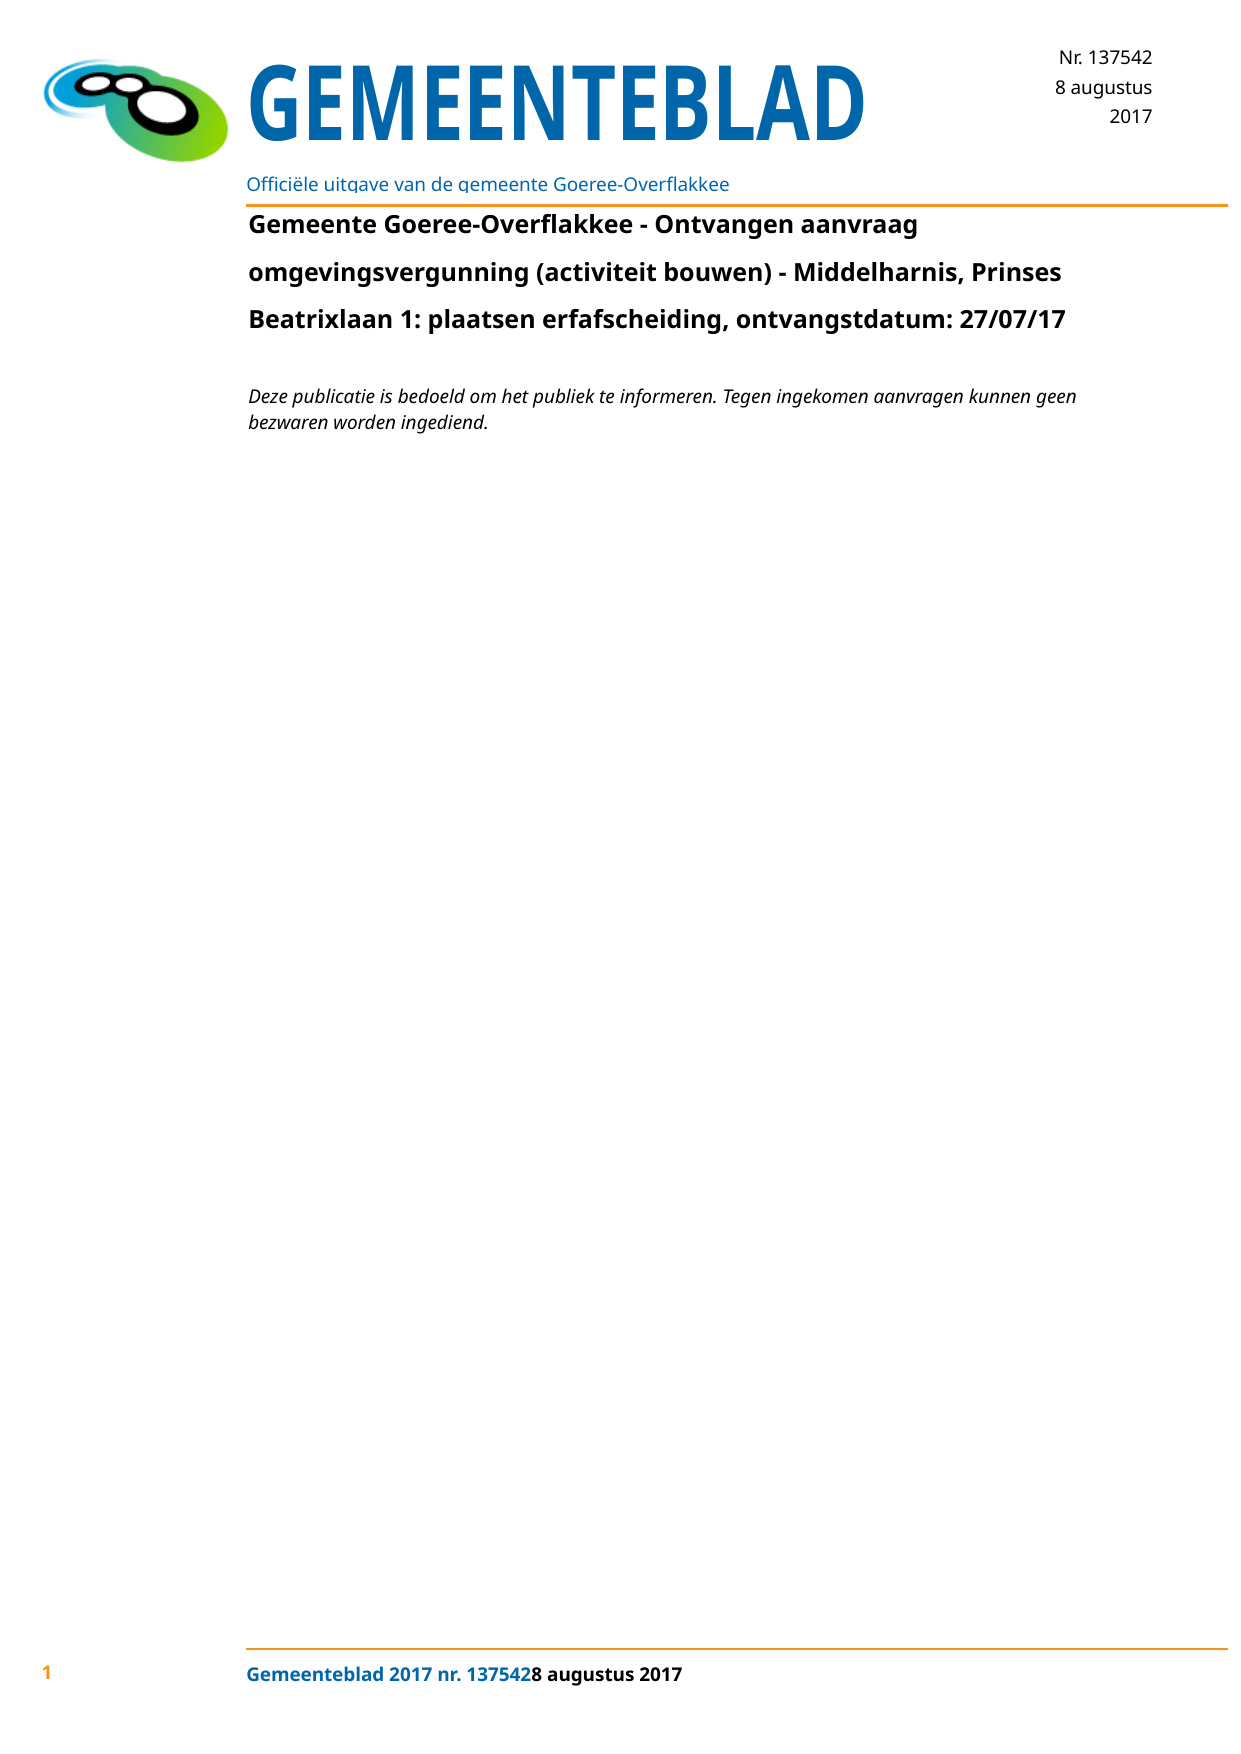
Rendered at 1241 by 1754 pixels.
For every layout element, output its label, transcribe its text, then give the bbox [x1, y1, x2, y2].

text Gemeente Goeree-Overflakkee - Ontvangen aanvraag omgevingsvergunning (activiteit bouwen) - Middelharnis, Prinses Beatrixlaan 1: plaatsen erfafscheiding, ontvangstdatum: 27/07/17 [248, 207, 1152, 336]
picture [41, 47, 231, 172]
text Deze publicatie is bedoeld om het publiek te informeren. Tegen ingekomen aanvragen kunnen geen bezwaren worden ingediend. [248, 384, 1152, 435]
